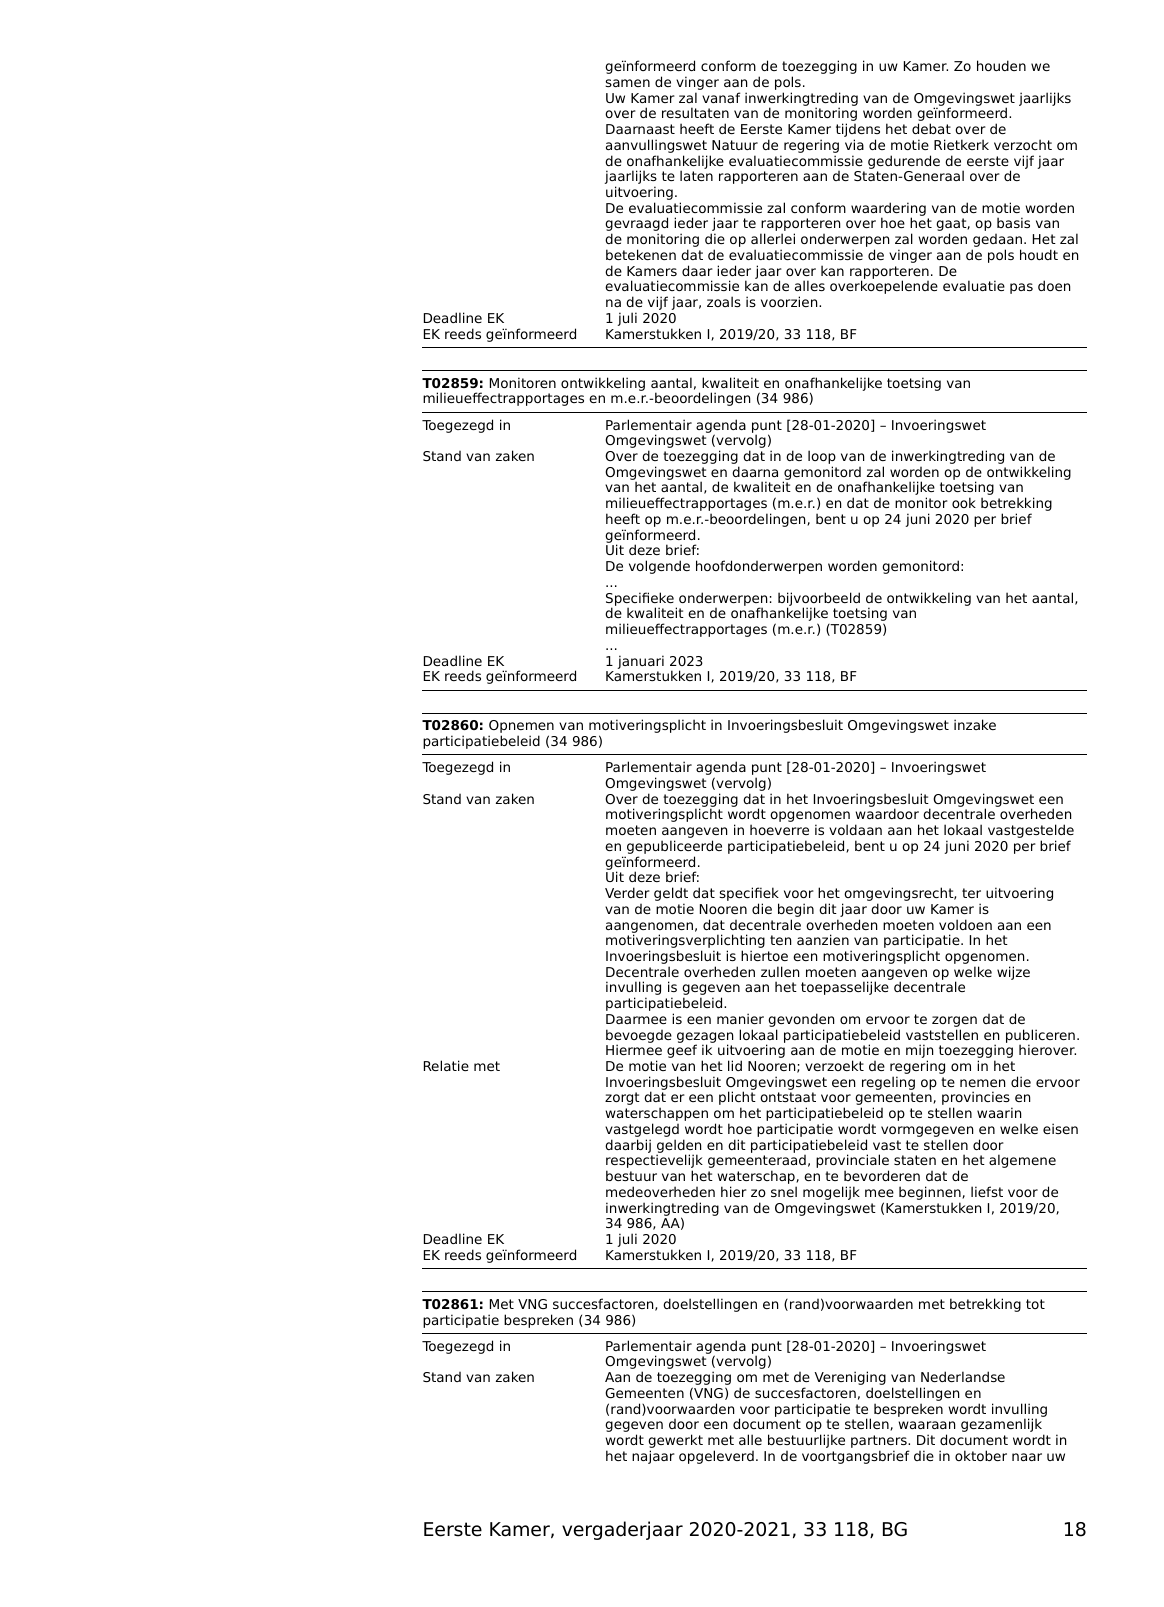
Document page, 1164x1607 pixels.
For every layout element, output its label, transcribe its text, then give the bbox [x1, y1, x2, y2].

table_cell 1 juli 2020 [599, 1232, 1087, 1248]
table_cell Stand van zaken [422, 449, 599, 653]
table_cell De motie van het lid Nooren; verzoekt de regering om in het Invoeringsbesluit Omgevingswet een regeling op te nemen die ervoor zorgt dat er een plicht ontstaat voor gemeenten, provincies en waterschappen om het participatiebeleid op te stellen waarin vastgelegd wordt hoe participatie wordt vormgegeven en welke eisen daarbij gelden en dit participatiebeleid vast te stellen door respectievelijk gemeenteraad, provinciale staten en het algemene bestuur van het waterschap, en te bevorderen dat de medeoverheden hier zo snel mogelijk mee beginnen, liefst voor de inwerkingtreding van de Omgevingswet (Kamerstukken I, 2019/20, 34 986, AA) [599, 1059, 1087, 1232]
table_header T02859: Monitoren ontwikkeling aantal, kwaliteit en onafhankelijke toetsing van milieueffectrapportages en m.e.r.-beoordelingen (34 986) [422, 371, 1087, 412]
table_cell Toegezegd in [422, 1334, 599, 1370]
table_header T02860: Opnemen van motiveringsplicht in Invoeringsbesluit Omgevingswet inzake participatiebeleid (34 986) [422, 714, 1087, 754]
table_cell Toegezegd in [422, 413, 599, 449]
table_cell Over de toezegging dat in de loop van de inwerkingtreding van de Omgevingswet en daarna gemonitord zal worden op de ontwikkeling van het aantal, de kwaliteit en de onafhankelijke toetsing van milieueffectrapportages (m.e.r.) en dat de monitor ook betrekking heeft op m.e.r.-beoordelingen, bent u op 24 juni 2020 per brief geïnformeerd. Uit deze brief: De volgende hoofdonderwerpen worden gemonitord: ... Specifieke onderwerpen: bijvoorbeeld de ontwikkeling van het aantal, de kwaliteit en de onafhankelijke toetsing van milieueffectrapportages (m.e.r.) (T02859) ... [599, 449, 1087, 653]
table_cell Kamerstukken I, 2019/20, 33 118, BF [599, 326, 1087, 347]
table_cell Deadline EK [422, 1232, 599, 1248]
table_cell geïnformeerd conform de toezegging in uw Kamer. Zo houden we samen de vinger aan de pols. Uw Kamer zal vanaf inwerkingtreding van de Omgevingswet jaarlijks over de resultaten van de monitoring worden geïnformeerd. Daarnaast heeft de Eerste Kamer tijdens het debat over de aanvullingswet Natuur de regering via de motie Rietkerk verzocht om de onafhankelijke evaluatiecommissie gedurende de eerste vijf jaar jaarlijks te laten rapporteren aan de Staten-Generaal over de uitvoering. De evaluatiecommissie zal conform waardering van de motie worden gevraagd ieder jaar te rapporteren over hoe het gaat, op basis van de monitoring die op allerlei onderwerpen zal worden gedaan. Het zal betekenen dat de evaluatiecommissie de vinger aan de pols houdt en de Kamers daar ieder jaar over kan rapporteren. De evaluatiecommissie kan de alles overkoepelende evaluatie pas doen na de vijf jaar, zoals is voorzien. [599, 59, 1087, 311]
table_cell 1 juli 2020 [599, 311, 1087, 326]
table_cell EK reeds geïnformeerd [422, 326, 599, 347]
table_cell Toegezegd in [422, 755, 599, 791]
table_cell Deadline EK [422, 311, 599, 326]
table_cell Parlementair agenda punt [28-01-2020] – Invoeringswet Omgevingswet (vervolg) [599, 413, 1087, 449]
table_cell Stand van zaken [422, 791, 599, 1059]
table_cell Parlementair agenda punt [28-01-2020] – Invoeringswet Omgevingswet (vervolg) [599, 755, 1087, 791]
table_cell Deadline EK [422, 653, 599, 669]
table_cell [422, 59, 599, 311]
table_cell Aan de toezegging om met de Vereniging van Nederlandse Gemeenten (VNG) de succesfactoren, doelstellingen en (rand)voorwaarden voor participatie te bespreken wordt invulling gegeven door een document op te stellen, waaraan gezamenlijk wordt gewerkt met alle bestuurlijke partners. Dit document wordt in het najaar opgeleverd. In de voortgangsbrief die in oktober naar uw [599, 1370, 1087, 1464]
table_cell EK reeds geïnformeerd [422, 1248, 599, 1268]
table_cell EK reeds geïnformeerd [422, 669, 599, 689]
table_cell Kamerstukken I, 2019/20, 33 118, BF [599, 669, 1087, 689]
table_cell Stand van zaken [422, 1370, 599, 1464]
table_cell 1 januari 2023 [599, 653, 1087, 669]
table_cell Parlementair agenda punt [28-01-2020] – Invoeringswet Omgevingswet (vervolg) [599, 1334, 1087, 1370]
table_cell Kamerstukken I, 2019/20, 33 118, BF [599, 1248, 1087, 1268]
table_header T02861: Met VNG succesfactoren, doelstellingen en (rand)voorwaarden met betrekking tot participatie bespreken (34 986) [422, 1292, 1087, 1333]
table_cell Over de toezegging dat in het Invoeringsbesluit Omgevingswet een motiveringsplicht wordt opgenomen waardoor decentrale overheden moeten aangeven in hoeverre is voldaan aan het lokaal vastgestelde en gepubliceerde participatiebeleid, bent u op 24 juni 2020 per brief geïnformeerd. Uit deze brief: Verder geldt dat specifiek voor het omgevingsrecht, ter uitvoering van de motie Nooren die begin dit jaar door uw Kamer is aangenomen, dat decentrale overheden moeten voldoen aan een motiveringsverplichting ten aanzien van participatie. In het Invoeringsbesluit is hiertoe een motiveringsplicht opgenomen. Decentrale overheden zullen moeten aangeven op welke wijze invulling is gegeven aan het toepasselijke decentrale participatiebeleid. Daarmee is een manier gevonden om ervoor te zorgen dat de bevoegde gezagen lokaal participatiebeleid vaststellen en publiceren. Hiermee geef ik uitvoering aan de motie en mijn toezegging hierover. [599, 791, 1087, 1059]
table_cell Relatie met [422, 1059, 599, 1232]
